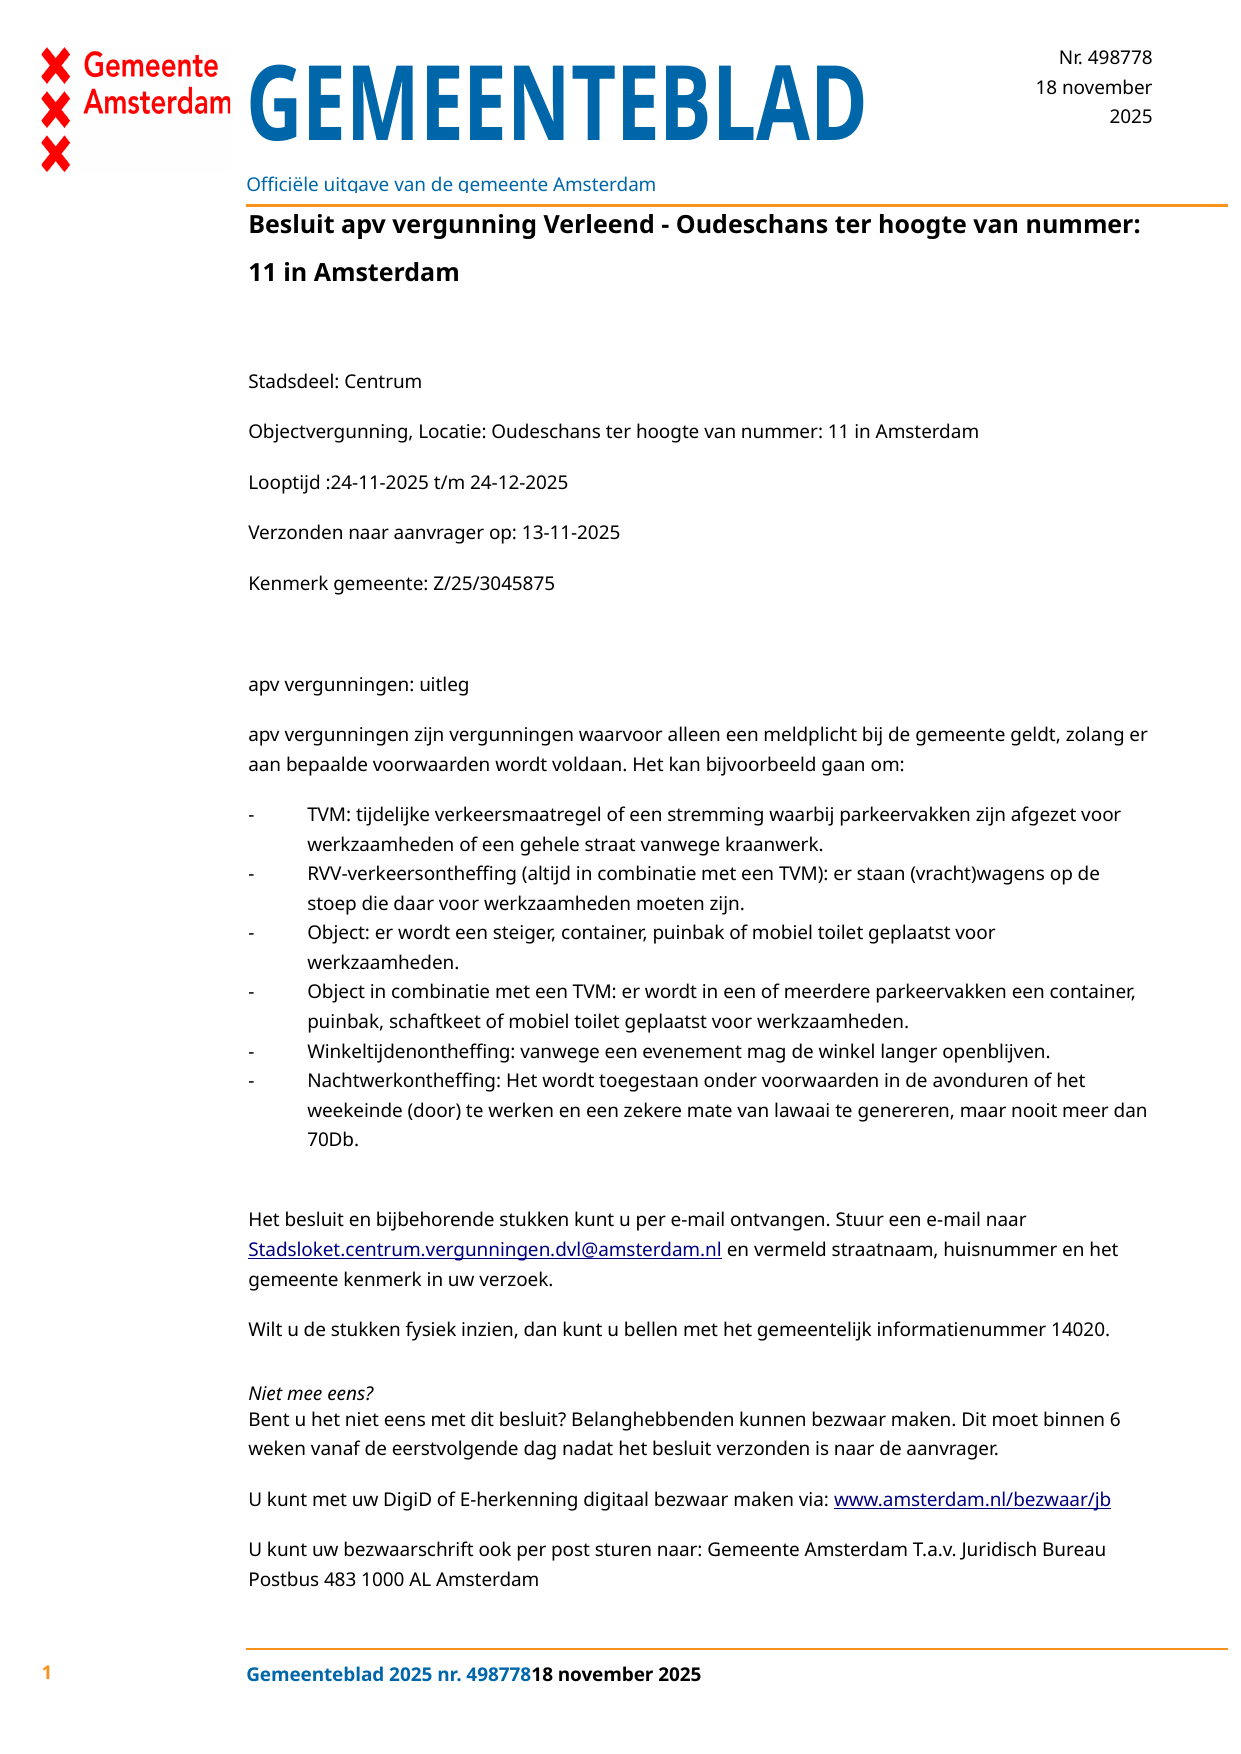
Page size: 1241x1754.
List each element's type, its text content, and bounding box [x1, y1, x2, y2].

text Kenmerk gemeente: Z/25/3045875 [248, 570, 1152, 596]
text Objectvergunning, Locatie: Oudeschans ter hoogte van nummer: 11 in Amsterdam [248, 419, 1152, 444]
text Niet mee eens? [248, 1380, 1152, 1406]
list Winkeltijdenontheffing: vanwege een evenement mag de winkel langer openblijven. [248, 1038, 1152, 1064]
list Object: er wordt een steiger, container, puinbak of mobiel toilet geplaatst voor werkzaamheden. [248, 919, 1152, 975]
text Besluit apv vergunning Verleend - Oudeschans ter hoogte van nummer: 11 in Amsterdam [248, 207, 1152, 288]
text U kunt met uw DigiD of E-herkenning digitaal bezwaar maken via: www.amsterdam.nl/bezwaar/jb [248, 1486, 1152, 1512]
text Looptijd :24-11-2025 t/m 24-12-2025 [248, 469, 1152, 495]
picture [41, 47, 231, 172]
text apv vergunningen zijn vergunningen waarvoor alleen een meldplicht bij de gemeente geldt, zolang er aan bepaalde voorwaarden wordt voldaan. Het kan bijvoorbeeld gaan om: [248, 721, 1152, 777]
text Verzonden naar aanvrager op: 13-11-2025 [248, 519, 1152, 545]
list Nachtwerkontheffing: Het wordt toegestaan onder voorwaarden in de avonduren of het weekeinde (door) te werken en een zekere mate van lawaai te genereren, maar nooit meer dan 70Db. [248, 1067, 1152, 1152]
list RVV-verkeersontheffing (altijd in combinatie met een TVM): er staan (vracht)wagens op de stoep die daar voor werkzaamheden moeten zijn. [248, 860, 1152, 916]
text Het besluit en bijbehorende stukken kunt u per e-mail ontvangen. Stuur een e-mail naar Stadsloket.centrum.vergunningen.dvl@amsterdam.nl en vermeld straatnaam, huisnummer en het gemeente kenmerk in uw verzoek. [248, 1207, 1152, 1292]
text Wilt u de stukken fysiek inzien, dan kunt u bellen met het gemeentelijk informatienummer 14020. [248, 1316, 1152, 1342]
text U kunt uw bezwaarschrift ook per post sturen naar: Gemeente Amsterdam T.a.v. Juridisch Bureau Postbus 483 1000 AL Amsterdam [248, 1536, 1152, 1592]
text Stadsdeel: Centrum [248, 368, 1152, 394]
text apv vergunningen: uitleg [248, 671, 1152, 697]
list Object in combinatie met een TVM: er wordt in een of meerdere parkeervakken een container, puinbak, schaftkeet of mobiel toilet geplaatst voor werkzaamheden. [248, 979, 1152, 1034]
text Bent u het niet eens met dit besluit? Belanghebbenden kunnen bezwaar maken. Dit moet binnen 6 weken vanaf de eerstvolgende dag nadat het besluit verzonden is naar de aanvrager. [248, 1406, 1152, 1461]
list TVM: tijdelijke verkeersmaatregel of een stremming waarbij parkeervakken zijn afgezet voor werkzaamheden of een gehele straat vanwege kraanwerk. [248, 801, 1152, 857]
